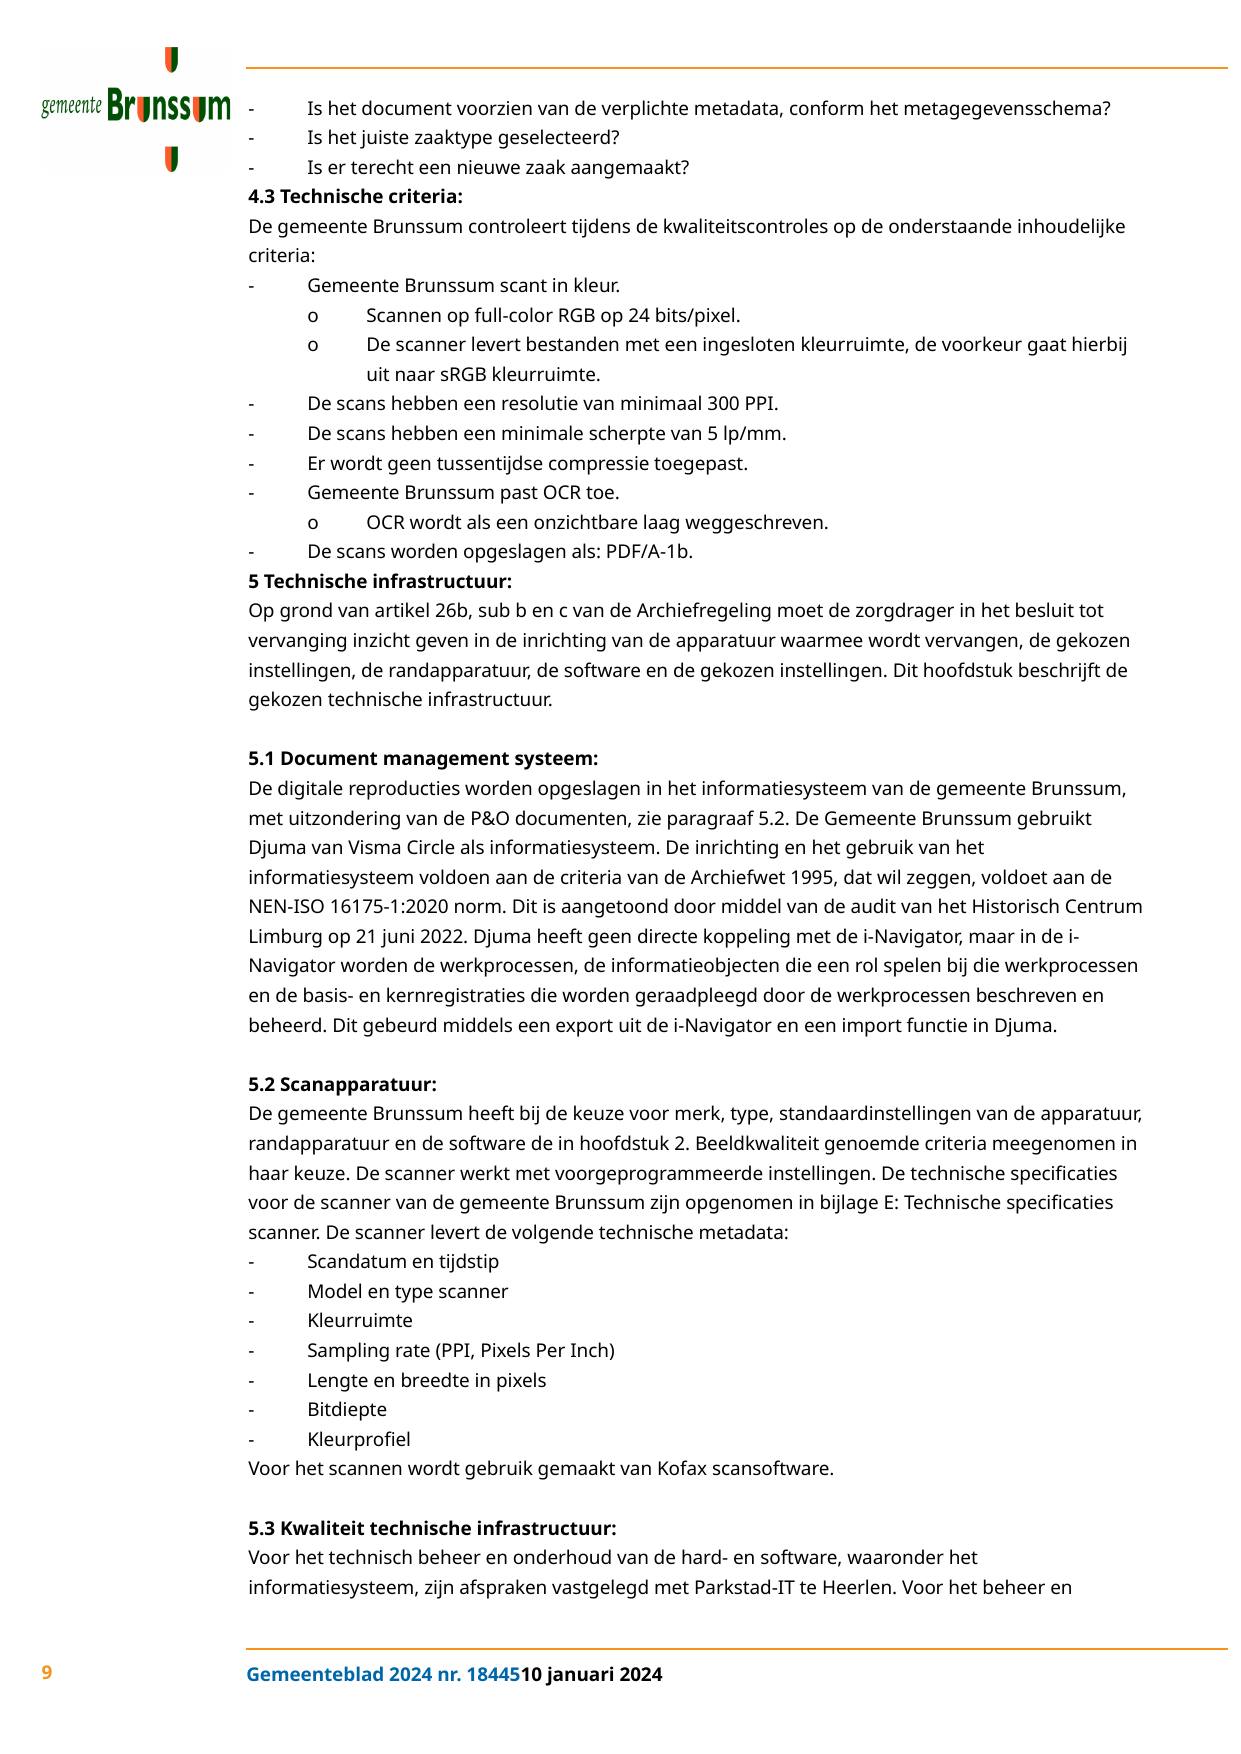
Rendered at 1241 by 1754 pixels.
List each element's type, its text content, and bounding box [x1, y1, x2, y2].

list De scans hebben een resolutie van minimaal 300 PPI. [248, 391, 1152, 416]
text De gemeente Brunssum controleert tijdens de kwaliteitscontroles op de onderstaande inhoudelijke criteria: [248, 213, 1152, 268]
list Kleurprofiel [248, 1426, 1152, 1452]
list Is er terecht een nieuwe zaak aangemaakt? [248, 154, 1152, 180]
text Voor het scannen wordt gebruik gemaakt van Kofax scansoftware. [248, 1456, 1152, 1481]
list Kleurruimte [248, 1308, 1152, 1333]
list Bitdiepte [248, 1396, 1152, 1422]
text De gemeente Brunssum heeft bij de keuze voor merk, type, standaardinstellingen van de apparatuur, randapparatuur en de software de in hoofdstuk 2. Beeldkwaliteit genoemde criteria meegenomen in haar keuze. De scanner werkt met voorgeprogrammeerde instellingen. De technische specificaties voor de scanner van de gemeente Brunssum zijn opgenomen in bijlage E: Technische specificaties scanner. De scanner levert de volgende technische metadata: [248, 1101, 1152, 1245]
list Model en type scanner [248, 1278, 1152, 1304]
list OCR wordt als een onzichtbare laag weggeschreven. [307, 509, 1152, 535]
list Scandatum en tijdstip [248, 1248, 1152, 1274]
list Scannen op full-color RGB op 24 bits/pixel. [307, 302, 1152, 328]
text 5.1 Document management systeem: [248, 746, 1152, 771]
list Is het juiste zaaktype geselecteerd? [248, 124, 1152, 150]
list Er wordt geen tussentijdse compressie toegepast. [248, 450, 1152, 476]
text 4.3 Technische criteria: [248, 183, 1152, 209]
text Op grond van artikel 26b, sub b en c van de Archiefregeling moet de zorgdrager in het besluit tot vervanging inzicht geven in de inrichting van de apparatuur waarmee wordt vervangen, de gekozen instellingen, de randapparatuur, de software en de gekozen instellingen. Dit hoofdstuk beschrijft de gekozen technische infrastructuur. [248, 598, 1152, 712]
text Voor het technisch beheer en onderhoud van de hard- en software, waaronder het informatiesysteem, zijn afspraken vastgelegd met Parkstad-IT te Heerlen. Voor het beheer en [248, 1544, 1152, 1600]
text De digitale reproducties worden opgeslagen in het informatiesysteem van de gemeente Brunssum, met uitzondering van de P&O documenten, zie paragraaf 5.2. De Gemeente Brunssum gebruikt Djuma van Visma Circle als informatiesysteem. De inrichting en het gebruik van het informatiesysteem voldoen aan de criteria van de Archiefwet 1995, dat wil zeggen, voldoet aan de NEN-ISO 16175-1:2020 norm. Dit is aangetoond door middel van de audit van het Historisch Centrum Limburg op 21 juni 2022. Djuma heeft geen directe koppeling met de i-Navigator, maar in de i-Navigator worden de werkprocessen, de informatieobjecten die een rol spelen bij die werkprocessen en de basis- en kernregistraties die worden geraadpleegd door de werkprocessen beschreven en beheerd. Dit gebeurd middels een export uit de i-Navigator en een import functie in Djuma. [248, 775, 1152, 1038]
list Gemeente Brunssum scant in kleur. [248, 272, 1152, 298]
text 5.2 Scanapparatuur: [248, 1071, 1152, 1097]
text 5 Technische infrastructuur: [248, 568, 1152, 594]
list Gemeente Brunssum past OCR toe. [248, 479, 1152, 505]
list De scanner levert bestanden met een ingesloten kleurruimte, de voorkeur gaat hierbij uit naar sRGB kleurruimte. [307, 331, 1152, 387]
list Is het document voorzien van de verplichte metadata, conform het metagegevensschema? [248, 95, 1152, 121]
list De scans hebben een minimale scherpte van 5 lp/mm. [248, 420, 1152, 446]
picture [41, 47, 231, 172]
text 5.3 Kwaliteit technische infrastructuur: [248, 1515, 1152, 1541]
list De scans worden opgeslagen als: PDF/A-1b. [248, 538, 1152, 564]
list Sampling rate (PPI, Pixels Per Inch) [248, 1337, 1152, 1363]
list Lengte en breedte in pixels [248, 1367, 1152, 1393]
